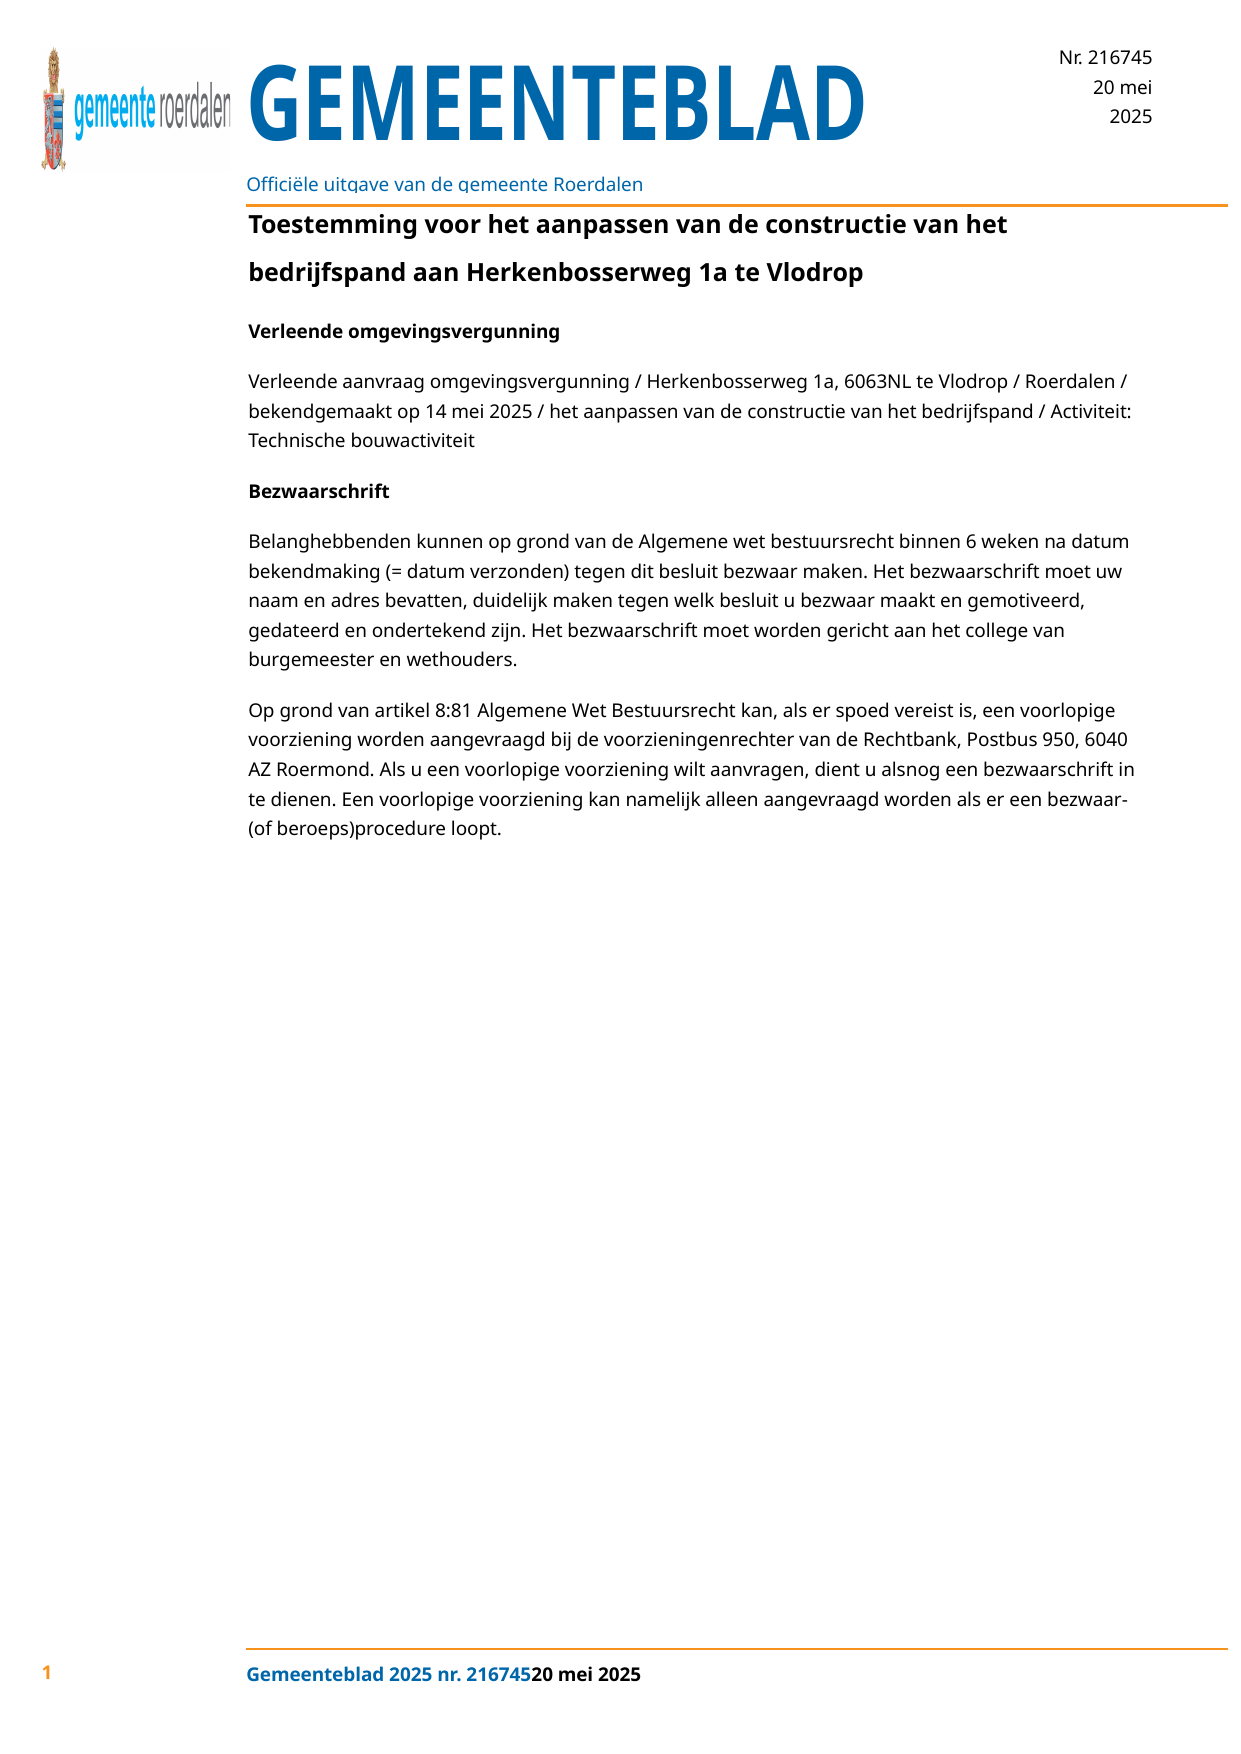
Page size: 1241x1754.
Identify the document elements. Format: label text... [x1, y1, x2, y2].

text Belanghebbenden kunnen op grond van de Algemene wet bestuursrecht binnen 6 weken na datum bekendmaking (= datum verzonden) tegen dit besluit bezwaar maken. Het bezwaarschrift moet uw naam en adres bevatten, duidelijk maken tegen welk besluit u bezwaar maakt en gemotiveerd, gedateerd en ondertekend zijn. Het bezwaarschrift moet worden gericht aan het college van burgemeester en wethouders. [248, 528, 1152, 672]
text Toestemming voor het aanpassen van de constructie van het bedrijfspand aan Herkenbosserweg 1a te Vlodrop [248, 207, 1152, 288]
text Op grond van artikel 8:81 Algemene Wet Bestuursrecht kan, als er spoed vereist is, een voorlopige voorziening worden aangevraagd bij de voorzieningenrechter van de Rechtbank, Postbus 950, 6040 AZ Roermond. Als u een voorlopige voorziening wilt aanvragen, dient u alsnog een bezwaarschrift in te dienen. Een voorlopige voorziening kan namelijk alleen aangevraagd worden als er een bezwaar- (of beroeps)procedure loopt. [248, 697, 1152, 841]
text Verleende aanvraag omgevingsvergunning / Herkenbosserweg 1a, 6063NL te Vlodrop / Roerdalen / bekendgemaakt op 14 mei 2025 / het aanpassen van de constructie van het bedrijfspand / Activiteit: Technische bouwactiviteit [248, 368, 1152, 453]
text Verleende omgevingsvergunning [248, 318, 1152, 344]
picture [41, 47, 231, 172]
text Bezwaarschrift [248, 478, 1152, 504]
